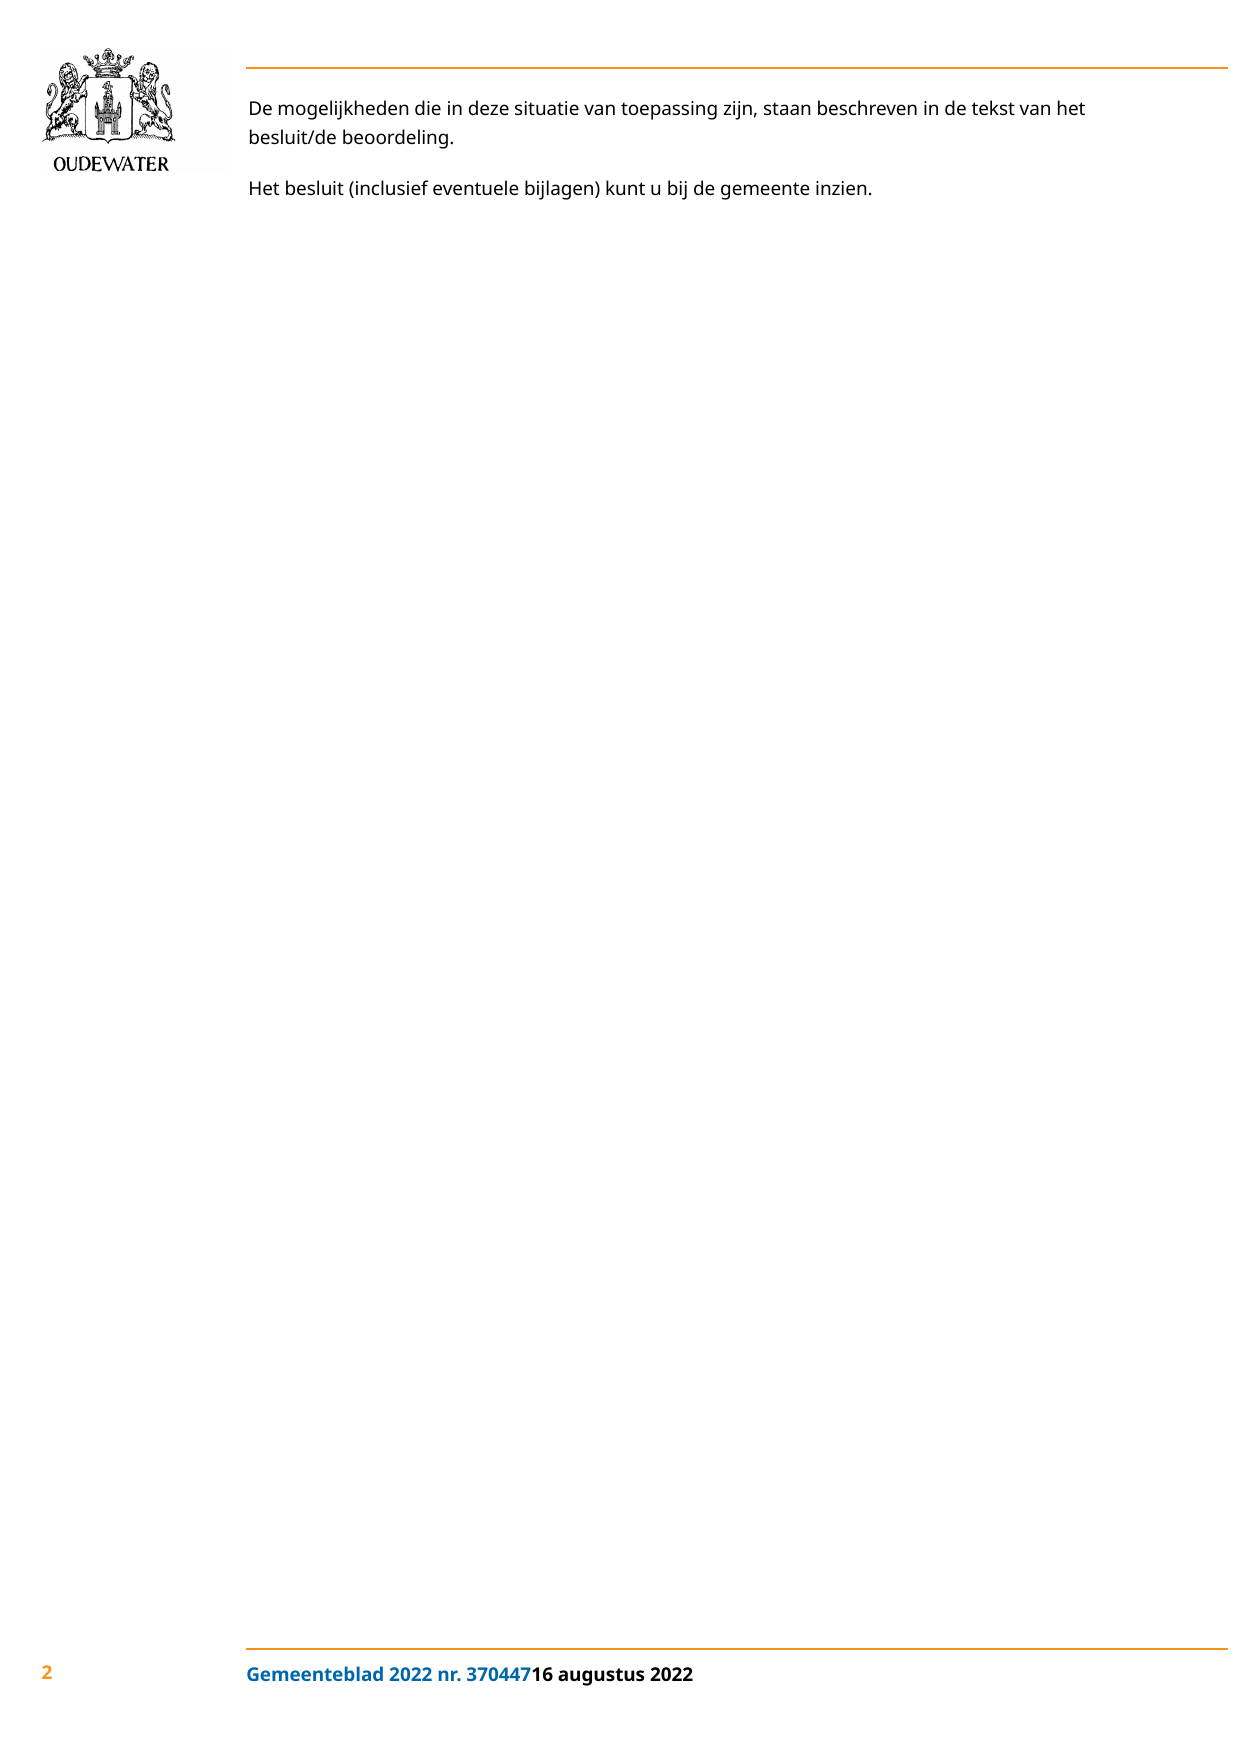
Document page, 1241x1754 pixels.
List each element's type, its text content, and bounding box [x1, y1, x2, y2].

text Het besluit (inclusief eventuele bijlagen) kunt u bij de gemeente inzien. [248, 175, 1152, 201]
picture [41, 47, 231, 172]
text De mogelijkheden die in deze situatie van toepassing zijn, staan beschreven in de tekst van het besluit/de beoordeling. [248, 95, 1152, 150]
